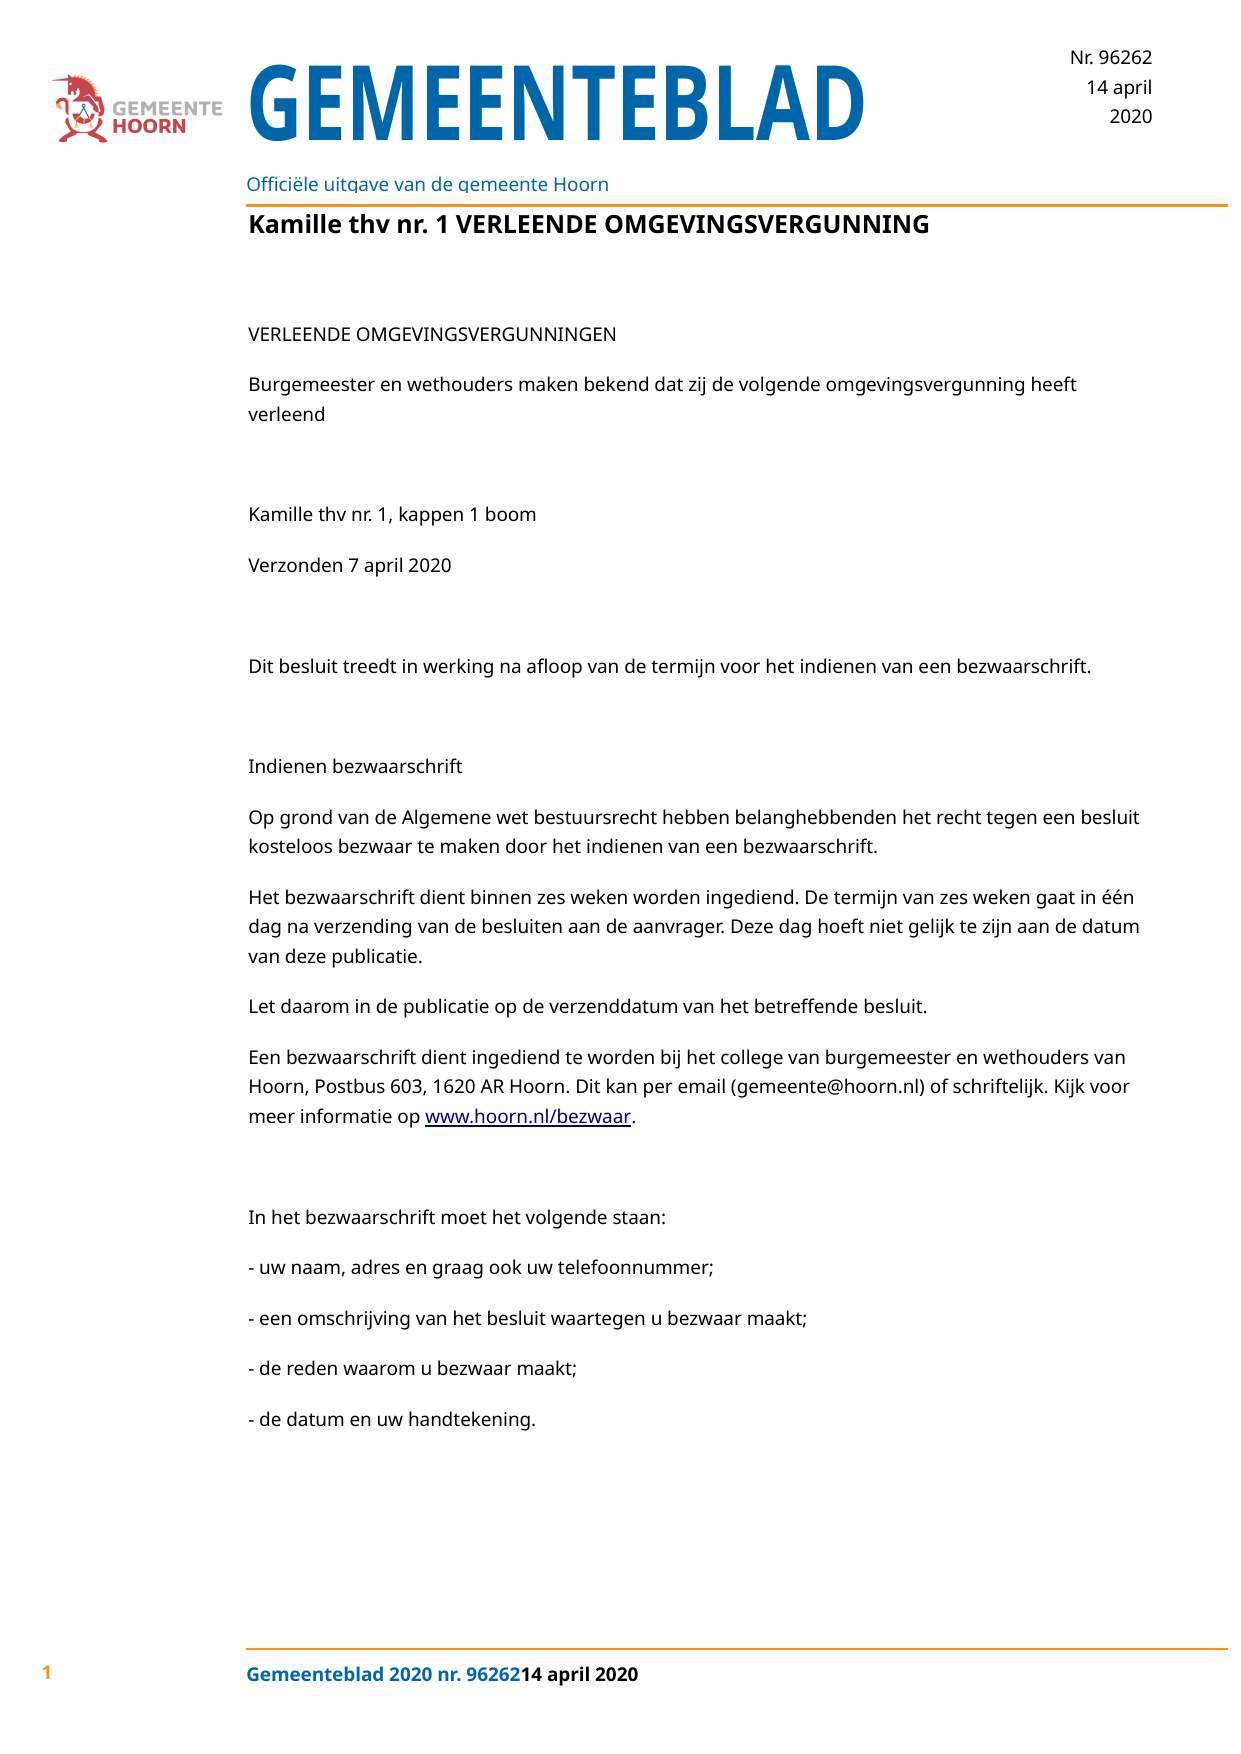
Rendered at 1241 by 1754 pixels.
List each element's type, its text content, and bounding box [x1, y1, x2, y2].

text Het bezwaarschrift dient binnen zes weken worden ingediend. De termijn van zes weken gaat in één dag na verzending van de besluiten aan de aanvrager. Deze dag hoeft niet gelijk te zijn aan de datum van deze publicatie. [248, 884, 1152, 969]
text Kamille thv nr. 1, kappen 1 boom [248, 502, 1152, 527]
text - de reden waarom u bezwaar maakt; [248, 1355, 1152, 1381]
text Een bezwaarschrift dient ingediend te worden bij het college van burgemeester en wethouders van Hoorn, Postbus 603, 1620 AR Hoorn. Dit kan per email (gemeente@hoorn.nl) of schriftelijk. Kijk voor meer informatie op www.hoorn.nl/bezwaar. [248, 1044, 1152, 1129]
text Op grond van de Algemene wet bestuursrecht hebben belanghebbenden het recht tegen een besluit kosteloos bezwaar te maken door het indienen van een bezwaarschrift. [248, 804, 1152, 859]
text Let daarom in de publicatie op de verzenddatum van het betreffende besluit. [248, 994, 1152, 1019]
text VERLEENDE OMGEVINGSVERGUNNINGEN [248, 321, 1152, 346]
text Kamille thv nr. 1 VERLEENDE OMGEVINGSVERGUNNING [248, 207, 1152, 241]
text Indienen bezwaarschrift [248, 754, 1152, 779]
text - de datum en uw handtekening. [248, 1406, 1152, 1431]
text Dit besluit treedt in werking na afloop van de termijn voor het indienen van een bezwaarschrift. [248, 653, 1152, 678]
text Burgemeester en wethouders maken bekend dat zij de volgende omgevingsvergunning heeft verleend [248, 371, 1152, 426]
text - uw naam, adres en graag ook uw telefoonnummer; [248, 1254, 1152, 1280]
text - een omschrijving van het besluit waartegen u bezwaar maakt; [248, 1305, 1152, 1331]
picture [41, 47, 231, 172]
text In het bezwaarschrift moet het volgende staan: [248, 1204, 1152, 1230]
text Verzonden 7 april 2020 [248, 552, 1152, 578]
